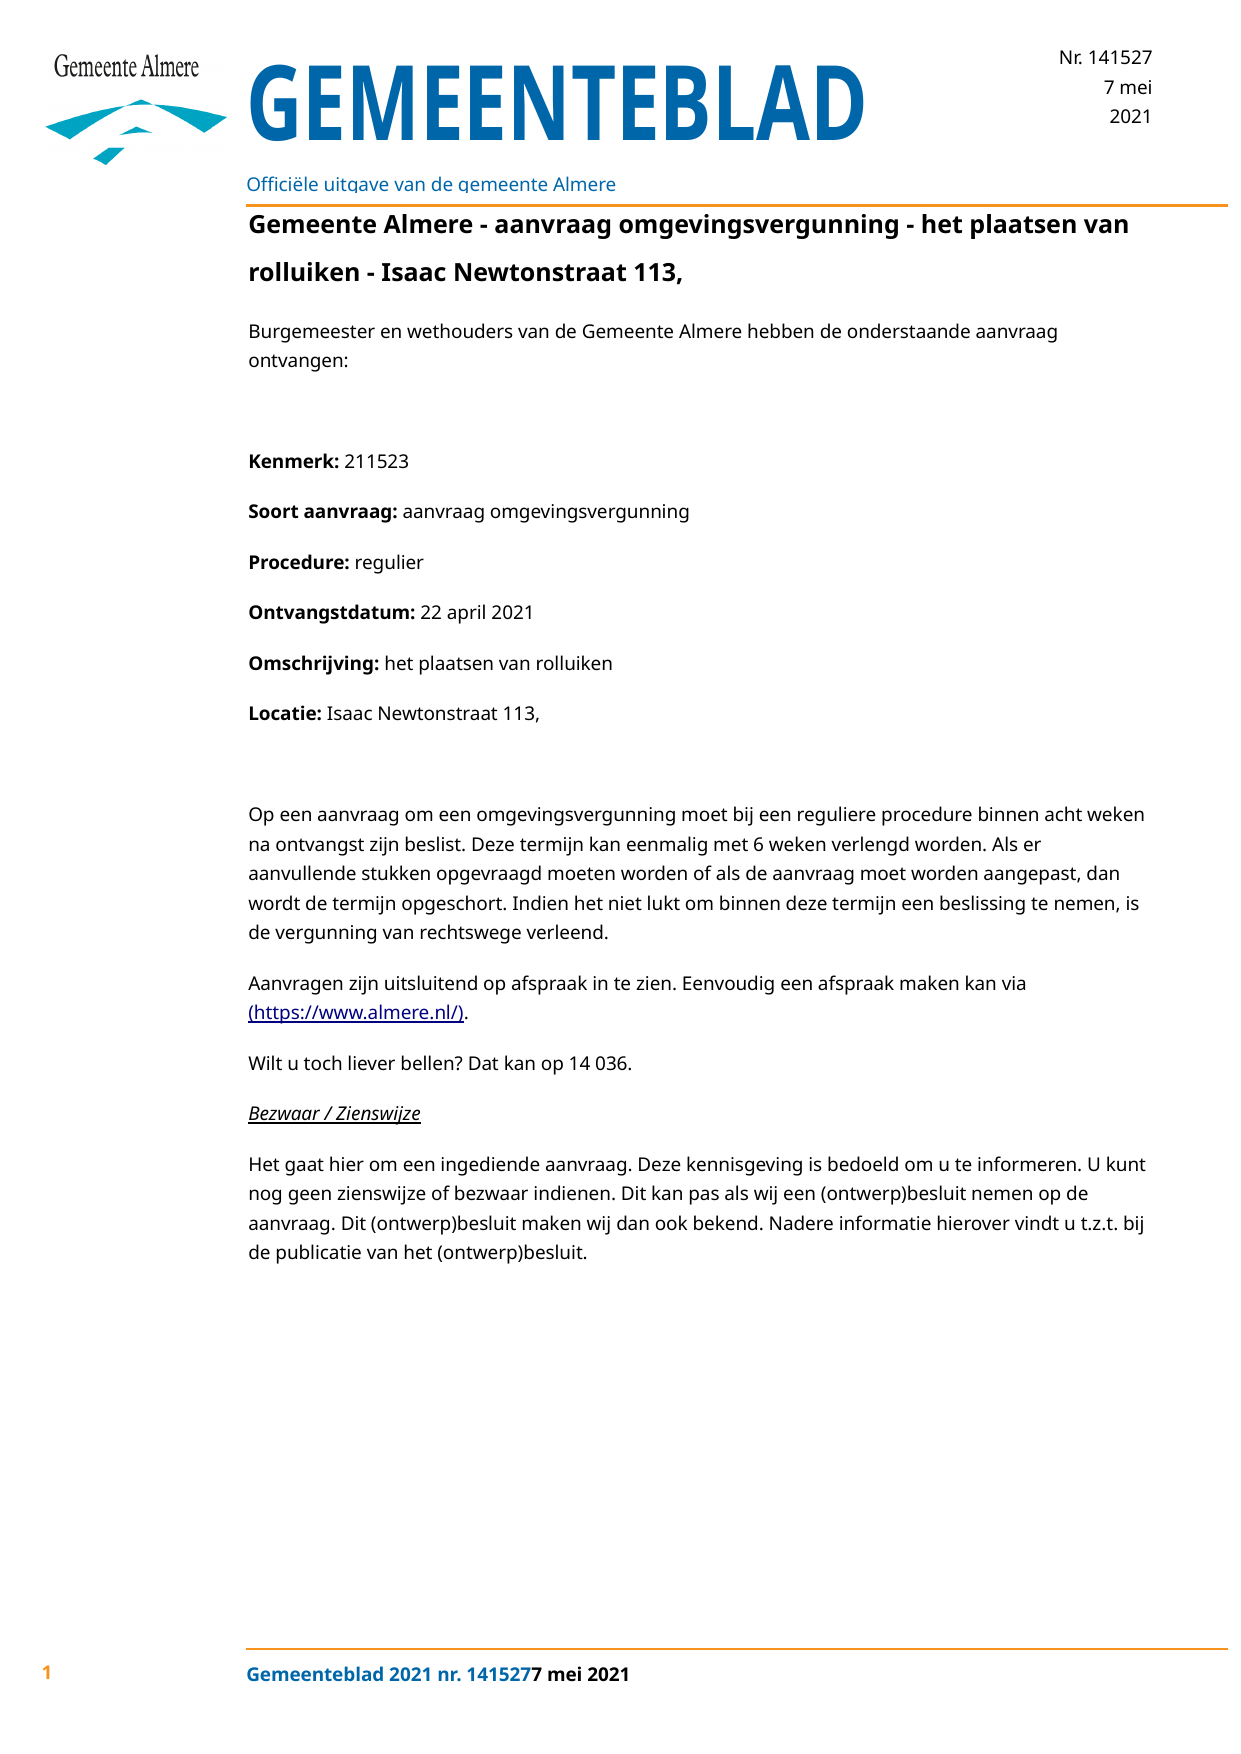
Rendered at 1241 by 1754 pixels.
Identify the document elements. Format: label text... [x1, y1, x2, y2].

text Wilt u toch liever bellen? Dat kan op 14 036. [248, 1050, 1152, 1076]
text Kenmerk: 211523 [248, 448, 1152, 474]
text Ontvangstdatum: 22 april 2021 [248, 599, 1152, 625]
text Op een aanvraag om een omgevingsvergunning moet bij een reguliere procedure binnen acht weken na ontvangst zijn beslist. Deze termijn kan eenmalig met 6 weken verlengd worden. Als er aanvullende stukken opgevraagd moeten worden of als de aanvraag moet worden aangepast, dan wordt de termijn opgeschort. Indien het niet lukt om binnen deze termijn een beslissing te nemen, is de vergunning van rechtswege verleend. [248, 801, 1152, 945]
text Procedure: regulier [248, 549, 1152, 575]
text Bezwaar / Zienswijze [248, 1100, 1152, 1126]
text Locatie: Isaac Newtonstraat 113, [248, 700, 1152, 726]
text Aanvragen zijn uitsluitend op afspraak in te zien. Eenvoudig een afspraak maken kan via (https://www.almere.nl/). [248, 970, 1152, 1025]
text Gemeente Almere - aanvraag omgevingsvergunning - het plaatsen van rolluiken - Isaac Newtonstraat 113, [248, 207, 1152, 288]
text Omschrijving: het plaatsen van rolluiken [248, 650, 1152, 676]
picture [41, 47, 231, 172]
text Soort aanvraag: aanvraag omgevingsvergunning [248, 499, 1152, 524]
text Het gaat hier om een ingediende aanvraag. Deze kennisgeving is bedoeld om u te informeren. U kunt nog geen zienswijze of bezwaar indienen. Dit kan pas als wij een (ontwerp)besluit nemen op de aanvraag. Dit (ontwerp)besluit maken wij dan ook bekend. Nadere informatie hierover vindt u t.z.t. bij de publicatie van het (ontwerp)besluit. [248, 1151, 1152, 1265]
text Burgemeester en wethouders van de Gemeente Almere hebben de onderstaande aanvraag ontvangen: [248, 318, 1152, 373]
